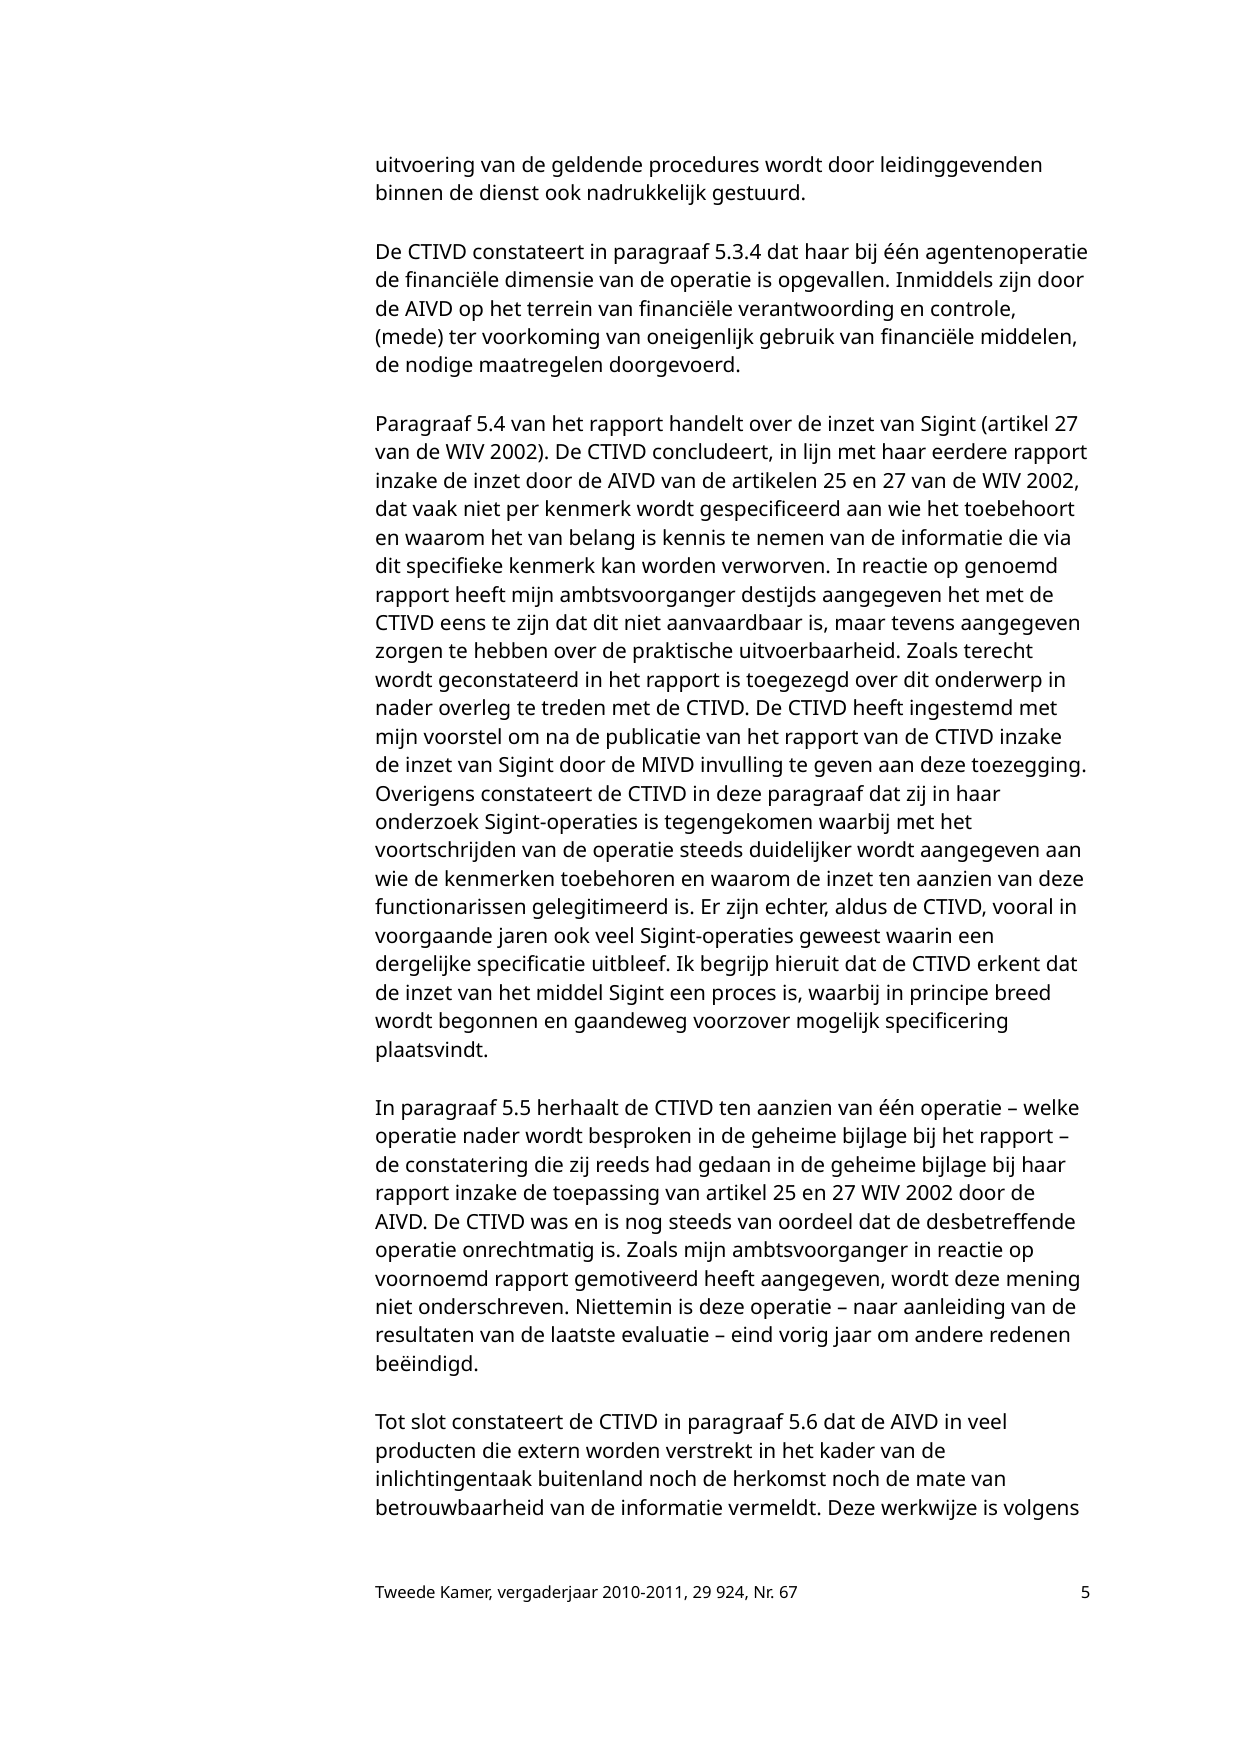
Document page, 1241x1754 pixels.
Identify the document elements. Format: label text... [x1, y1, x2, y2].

text uitvoering van de geldende procedures wordt door leidinggevenden binnen de dienst ook nadrukkelijk gestuurd. [375, 150, 1090, 207]
text In paragraaf 5.5 herhaalt de CTIVD ten aanzien van één operatie – welke operatie nader wordt besproken in de geheime bijlage bij het rapport – de constatering die zij reeds had gedaan in de geheime bijlage bij haar rapport inzake de toepassing van artikel 25 en 27 WIV 2002 door de AIVD. De CTIVD was en is nog steeds van oordeel dat de desbetreffende operatie onrechtmatig is. Zoals mijn ambtsvoorganger in reactie op voornoemd rapport gemotiveerd heeft aangegeven, wordt deze mening niet onderschreven. Niettemin is deze operatie – naar aanleiding van de resultaten van de laatste evaluatie – eind vorig jaar om andere redenen beëindigd. [375, 1093, 1090, 1377]
text De CTIVD constateert in paragraaf 5.3.4 dat haar bij één agentenoperatie de financiële dimensie van de operatie is opgevallen. Inmiddels zijn door de AIVD op het terrein van financiële verantwoording en controle, (mede) ter voorkoming van oneigenlijk gebruik van financiële middelen, de nodige maatregelen doorgevoerd. [375, 237, 1090, 379]
text Overigens constateert de CTIVD in deze paragraaf dat zij in haar onderzoek Sigint-operaties is tegengekomen waarbij met het voortschrijden van de operatie steeds duidelijker wordt aangegeven aan wie de kenmerken toebehoren en waarom de inzet ten aanzien van deze functionarissen gelegitimeerd is. Er zijn echter, aldus de CTIVD, vooral in voorgaande jaren ook veel Sigint-operaties geweest waarin een dergelijke specificatie uitbleef. Ik begrijp hieruit dat de CTIVD erkent dat de inzet van het middel Sigint een proces is, waarbij in principe breed wordt begonnen en gaandeweg voorzover mogelijk specificering plaatsvindt. [375, 779, 1090, 1063]
text Paragraaf 5.4 van het rapport handelt over de inzet van Sigint (artikel 27 van de WIV 2002). De CTIVD concludeert, in lijn met haar eerdere rapport inzake de inzet door de AIVD van de artikelen 25 en 27 van de WIV 2002, dat vaak niet per kenmerk wordt gespecificeerd aan wie het toebehoort en waarom het van belang is kennis te nemen van de informatie die via dit specifieke kenmerk kan worden verworven. In reactie op genoemd rapport heeft mijn ambtsvoorganger destijds aangegeven het met de CTIVD eens te zijn dat dit niet aanvaardbaar is, maar tevens aangegeven zorgen te hebben over de praktische uitvoerbaarheid. Zoals terecht wordt geconstateerd in het rapport is toegezegd over dit onderwerp in nader overleg te treden met de CTIVD. De CTIVD heeft ingestemd met mijn voorstel om na de publicatie van het rapport van de CTIVD inzake de inzet van Sigint door de MIVD invulling te geven aan deze toezegging. [375, 409, 1090, 779]
text Tot slot constateert de CTIVD in paragraaf 5.6 dat de AIVD in veel producten die extern worden verstrekt in het kader van de inlichtingentaak buitenland noch de herkomst noch de mate van betrouwbaarheid van de informatie vermeldt. Deze werkwijze is volgens [375, 1407, 1090, 1521]
